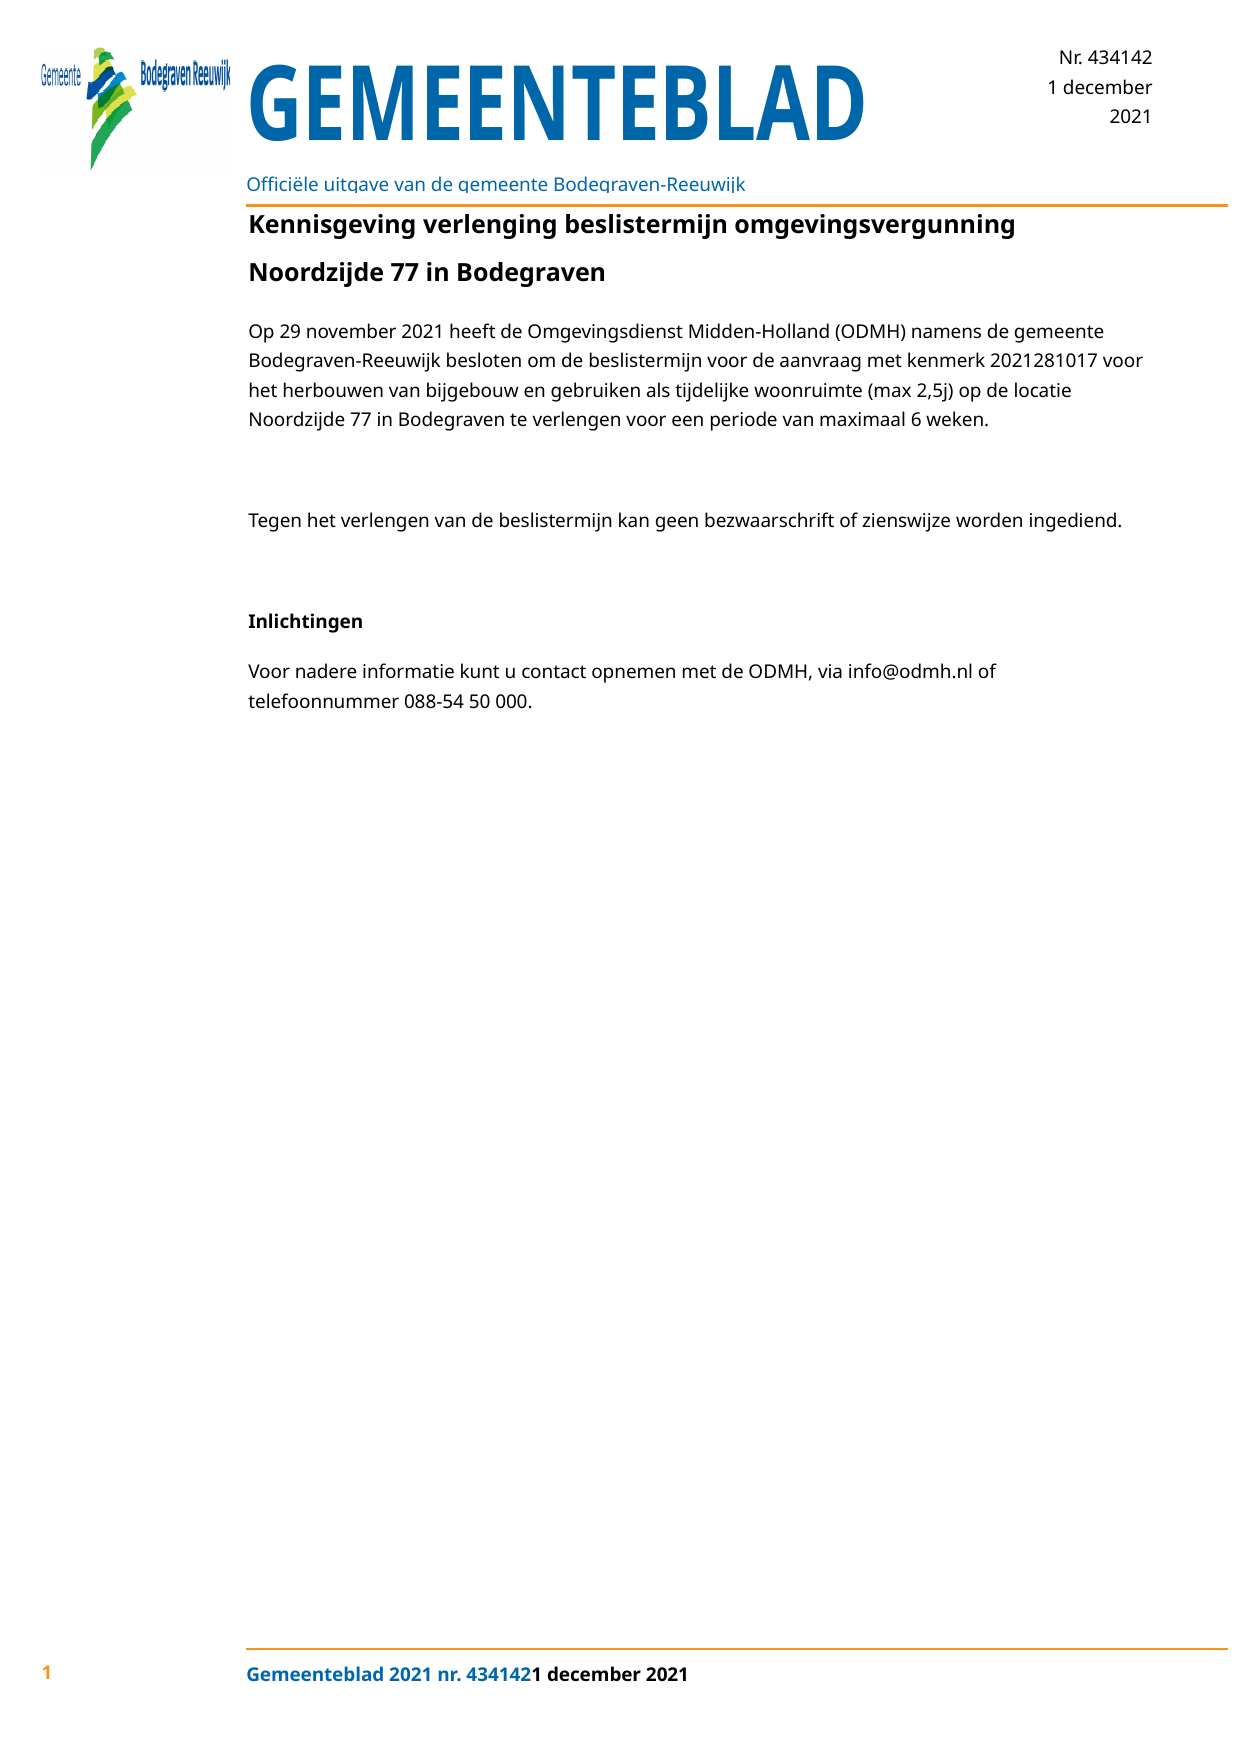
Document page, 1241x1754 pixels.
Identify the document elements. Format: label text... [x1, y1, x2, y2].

picture [41, 47, 231, 172]
text Inlichtingen [248, 608, 1152, 634]
text Tegen het verlengen van de beslistermijn kan geen bezwaarschrift of zienswijze worden ingediend. [248, 507, 1152, 533]
text Kennisgeving verlenging beslistermijn omgevingsvergunning Noordzijde 77 in Bodegraven [248, 207, 1152, 288]
text Op 29 november 2021 heeft de Omgevingsdienst Midden-Holland (ODMH) namens de gemeente Bodegraven-Reeuwijk besloten om de beslistermijn voor de aanvraag met kenmerk 2021281017 voor het herbouwen van bijgebouw en gebruiken als tijdelijke woonruimte (max 2,5j) op de locatie Noordzijde 77 in Bodegraven te verlengen voor een periode van maximaal 6 weken. [248, 318, 1152, 432]
text Voor nadere informatie kunt u contact opnemen met de ODMH, via info@odmh.nl of telefoonnummer 088-54 50 000. [248, 659, 1152, 714]
